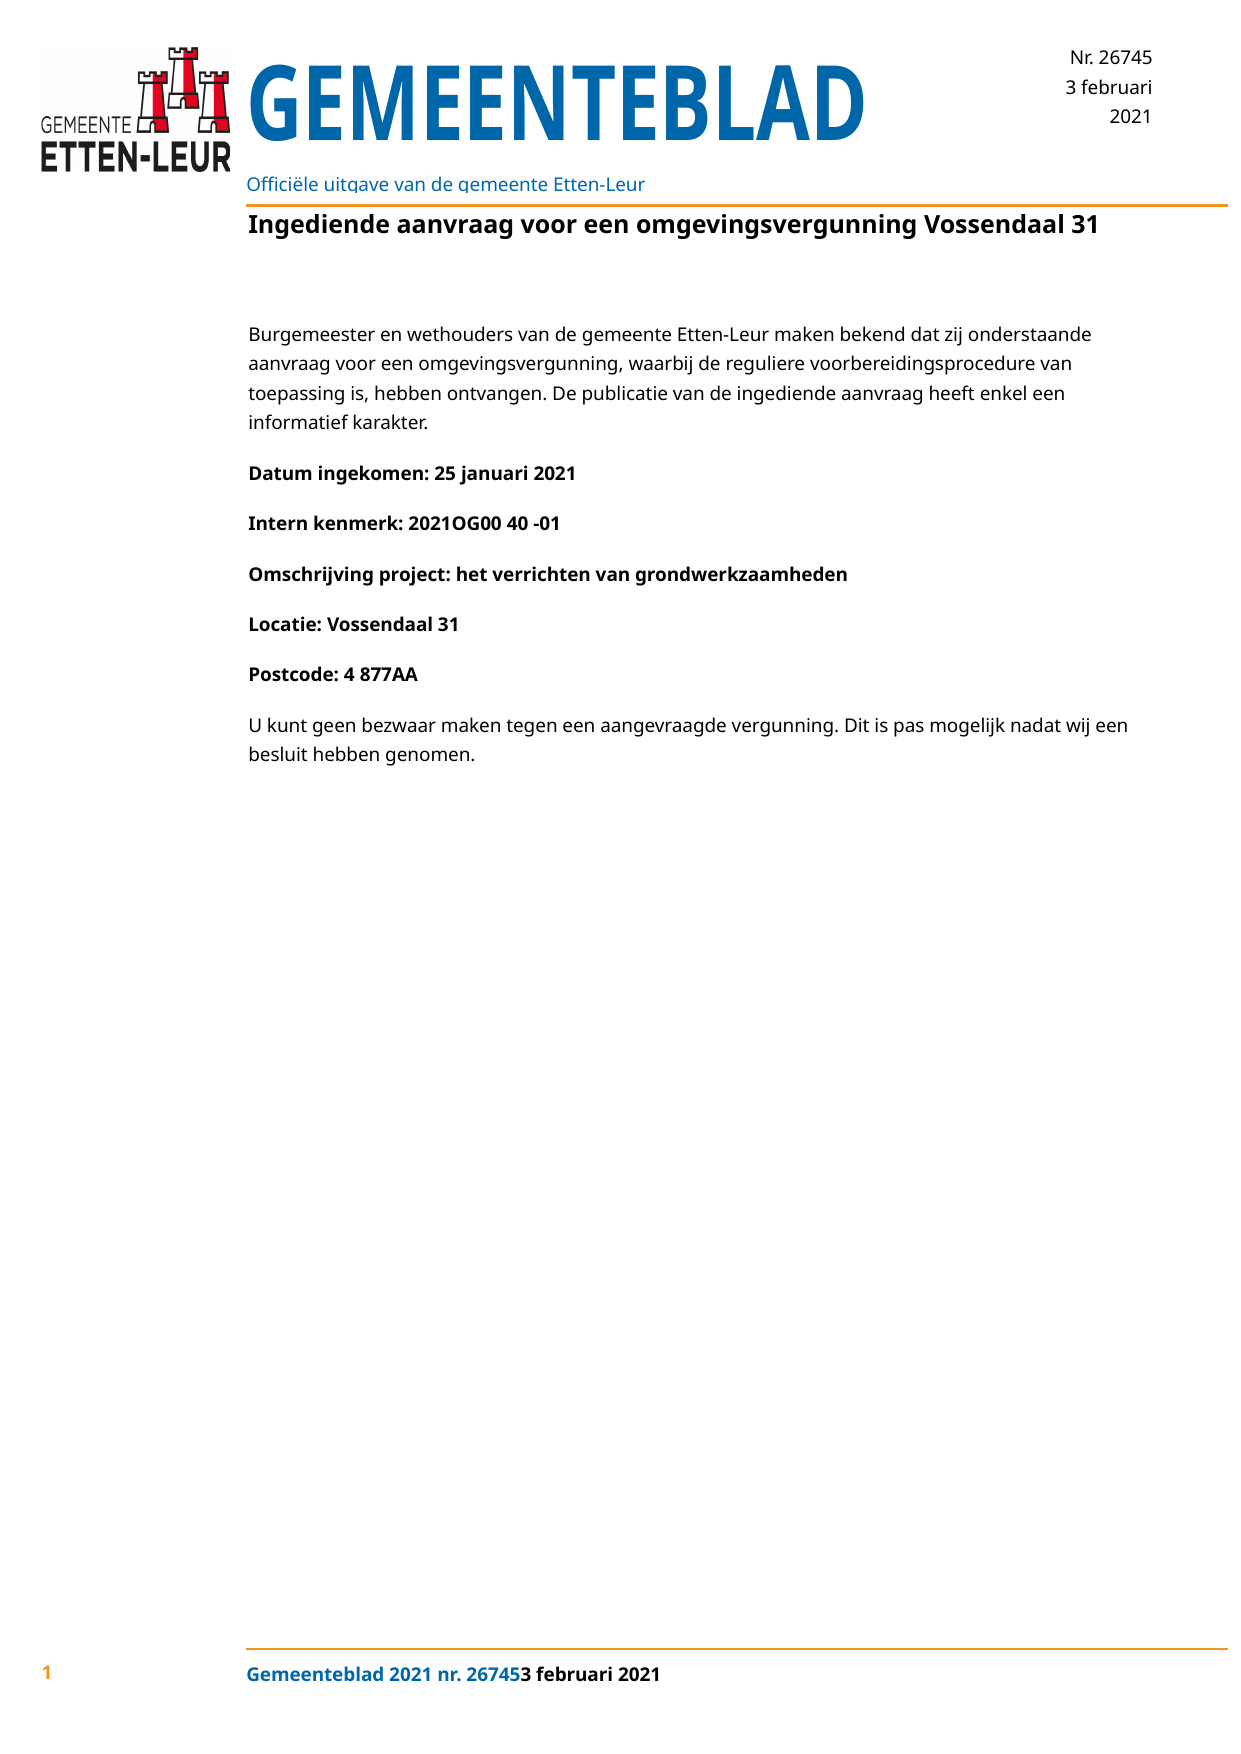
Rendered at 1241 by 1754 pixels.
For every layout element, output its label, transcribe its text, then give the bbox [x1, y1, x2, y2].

text Postcode: 4 877AA [248, 662, 1152, 687]
text Intern kenmerk: 2021OG00 40 -01 [248, 510, 1152, 536]
text U kunt geen bezwaar maken tegen een aangevraagde vergunning. Dit is pas mogelijk nadat wij een besluit hebben genomen. [248, 712, 1152, 767]
text Ingediende aanvraag voor een omgevingsvergunning Vossendaal 31 [248, 207, 1152, 241]
text Datum ingekomen: 25 januari 2021 [248, 460, 1152, 486]
text Omschrijving project: het verrichten van grondwerkzaamheden [248, 561, 1152, 586]
text Burgemeester en wethouders van de gemeente Etten-Leur maken bekend dat zij onderstaande aanvraag voor een omgevingsvergunning, waarbij de reguliere voorbereidingsprocedure van toepassing is, hebben ontvangen. De publicatie van de ingediende aanvraag heeft enkel een informatief karakter. [248, 321, 1152, 435]
text Locatie: Vossendaal 31 [248, 611, 1152, 637]
picture [41, 47, 231, 172]
